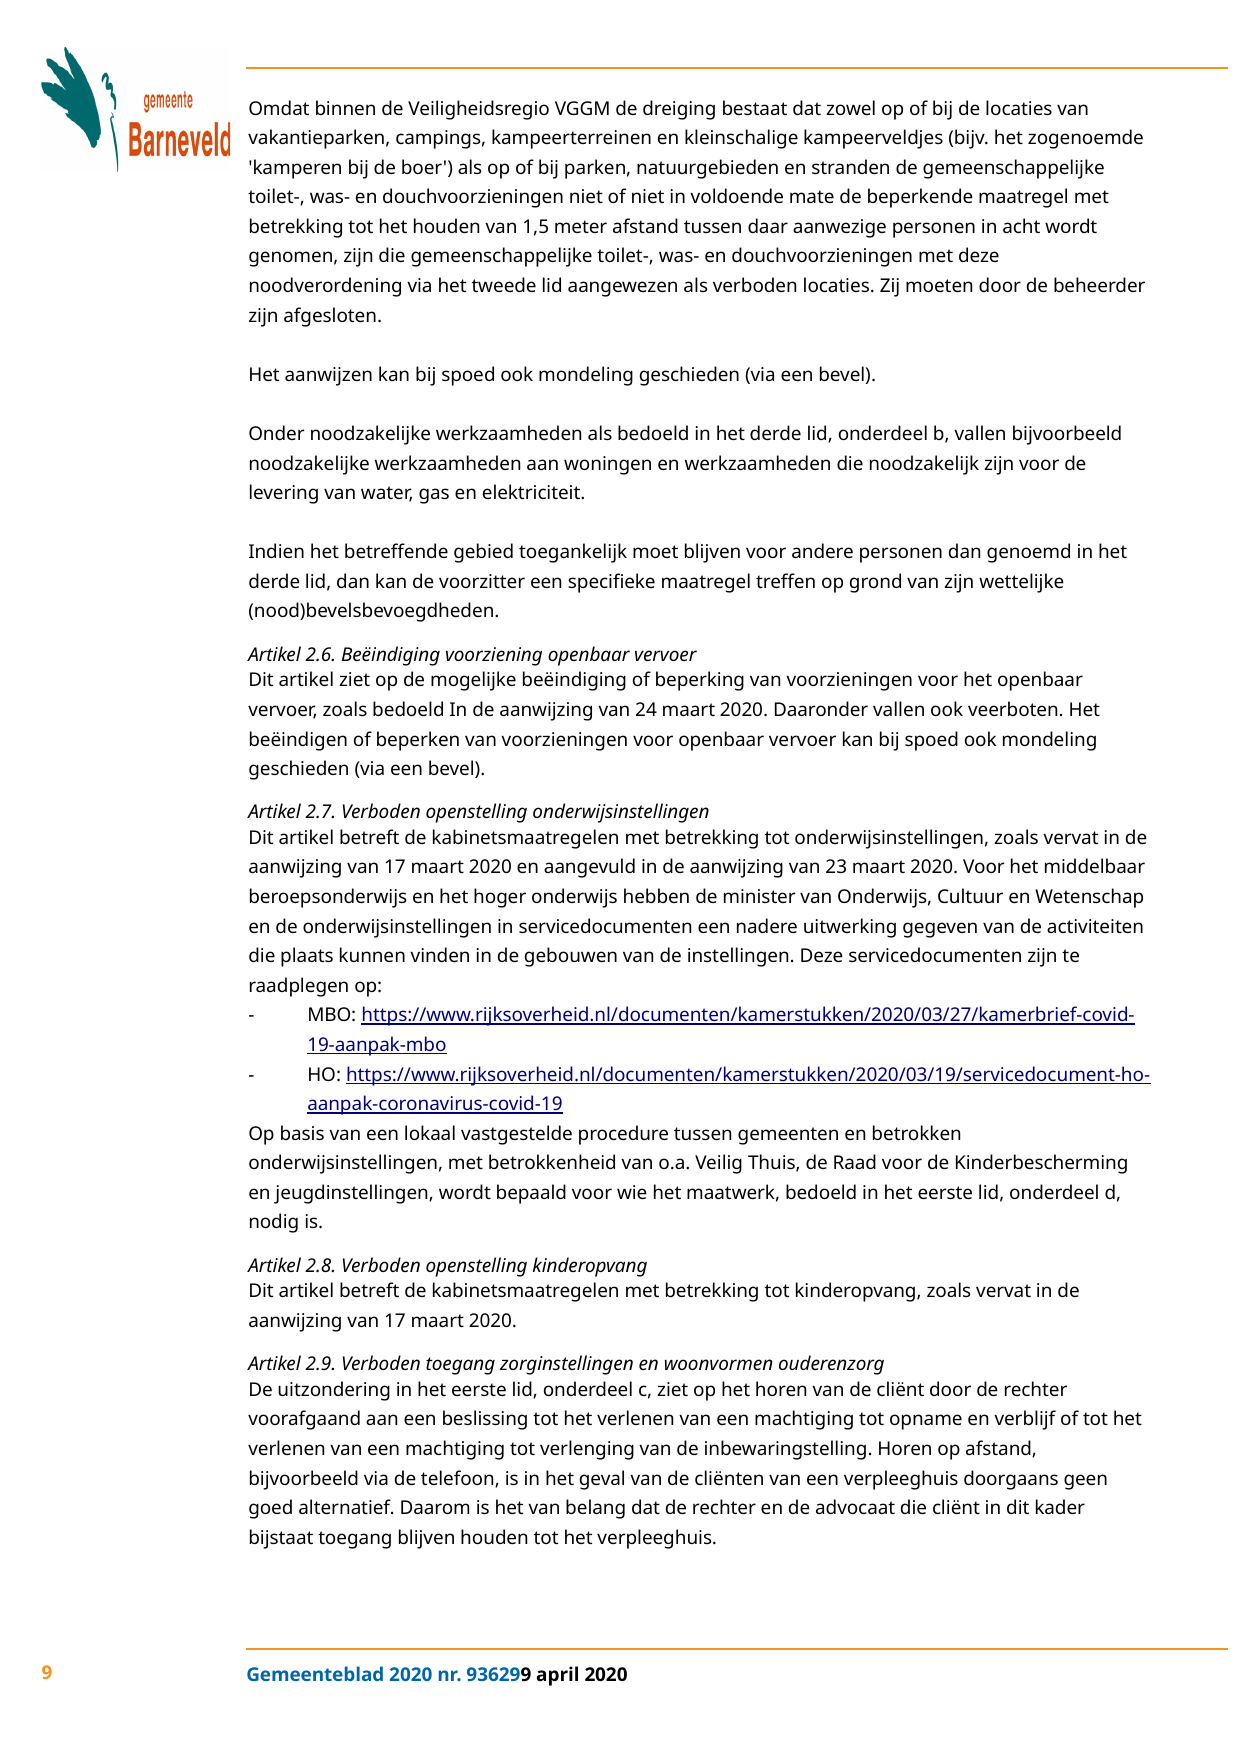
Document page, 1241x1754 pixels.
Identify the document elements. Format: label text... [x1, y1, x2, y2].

text Dit artikel betreft de kabinetsmaatregelen met betrekking tot onderwijsinstellingen, zoals vervat in de aanwijzing van 17 maart 2020 en aangevuld in de aanwijzing van 23 maart 2020. Voor het middelbaar beroepsonderwijs en het hoger onderwijs hebben de minister van Onderwijs, Cultuur en Wetenschap en de onderwijsinstellingen in servicedocumenten een nadere uitwerking gegeven van de activiteiten die plaats kunnen vinden in de gebouwen van de instellingen. Deze servicedocumenten zijn te raadplegen op: [248, 824, 1152, 998]
list HO: https://www.rijksoverheid.nl/documenten/kamerstukken/2020/03/19/servicedocument-ho-aanpak-coronavirus-covid-19 [248, 1061, 1152, 1116]
text Artikel 2.8. Verboden openstelling kinderopvang [248, 1252, 1152, 1278]
text Dit artikel ziet op de mogelijke beëindiging of beperking van voorzieningen voor het openbaar vervoer, zoals bedoeld In de aanwijzing van 24 maart 2020. Daaronder vallen ook veerboten. Het beëindigen of beperken van voorzieningen voor openbaar vervoer kan bij spoed ook mondeling geschieden (via een bevel). [248, 667, 1152, 781]
text Artikel 2.6. Beëindiging voorziening openbaar vervoer [248, 641, 1152, 667]
text Omdat binnen de Veiligheidsregio VGGM de dreiging bestaat dat zowel op of bij de locaties van vakantieparken, campings, kampeerterreinen en kleinschalige kampeerveldjes (bijv. het zogenoemde 'kamperen bij de boer') als op of bij parken, natuurgebieden en stranden de gemeenschappelijke toilet-, was- en douchvoorzieningen niet of niet in voldoende mate de beperkende maatregel met betrekking tot het houden van 1,5 meter afstand tussen daar aanwezige personen in acht wordt genomen, zijn die gemeenschappelijke toilet-, was- en douchvoorzieningen met deze noodverordening via het tweede lid aangewezen als verboden locaties. Zij moeten door de beheerder zijn afgesloten. [248, 95, 1152, 328]
text Indien het betreffende gebied toegankelijk moet blijven voor andere personen dan genoemd in het derde lid, dan kan de voorzitter een specifieke maatregel treffen op grond van zijn wettelijke (nood)bevelsbevoegdheden. [248, 538, 1152, 623]
text Dit artikel betreft de kabinetsmaatregelen met betrekking tot kinderopvang, zoals vervat in de aanwijzing van 17 maart 2020. [248, 1278, 1152, 1333]
text Artikel 2.7. Verboden openstelling onderwijsinstellingen [248, 798, 1152, 824]
text De uitzondering in het eerste lid, onderdeel c, ziet op het horen van de cliënt door de rechter voorafgaand aan een beslissing tot het verlenen van een machtiging tot opname en verblijf of tot het verlenen van een machtiging tot verlenging van de inbewaringstelling. Horen op afstand, bijvoorbeeld via de telefoon, is in het geval van de cliënten van een verpleeghuis doorgaans geen goed alternatief. Daarom is het van belang dat de rechter en de advocaat die cliënt in dit kader bijstaat toegang blijven houden tot het verpleeghuis. [248, 1376, 1152, 1550]
text Artikel 2.9. Verboden toegang zorginstellingen en woonvormen ouderenzorg [248, 1350, 1152, 1376]
text Onder noodzakelijke werkzaamheden als bedoeld in het derde lid, onderdeel b, vallen bijvoorbeeld noodzakelijke werkzaamheden aan woningen en werkzaamheden die noodzakelijk zijn voor de levering van water, gas en elektriciteit. [248, 420, 1152, 505]
picture [41, 47, 231, 172]
list MBO: https://www.rijksoverheid.nl/documenten/kamerstukken/2020/03/27/kamerbrief-covid-19-aanpak-mbo [248, 1002, 1152, 1057]
text Het aanwijzen kan bij spoed ook mondeling geschieden (via een bevel). [248, 361, 1152, 387]
text Op basis van een lokaal vastgestelde procedure tussen gemeenten en betrokken onderwijsinstellingen, met betrokkenheid van o.a. Veilig Thuis, de Raad voor de Kinderbescherming en jeugdinstellingen, wordt bepaald voor wie het maatwerk, bedoeld in het eerste lid, onderdeel d, nodig is. [248, 1120, 1152, 1234]
